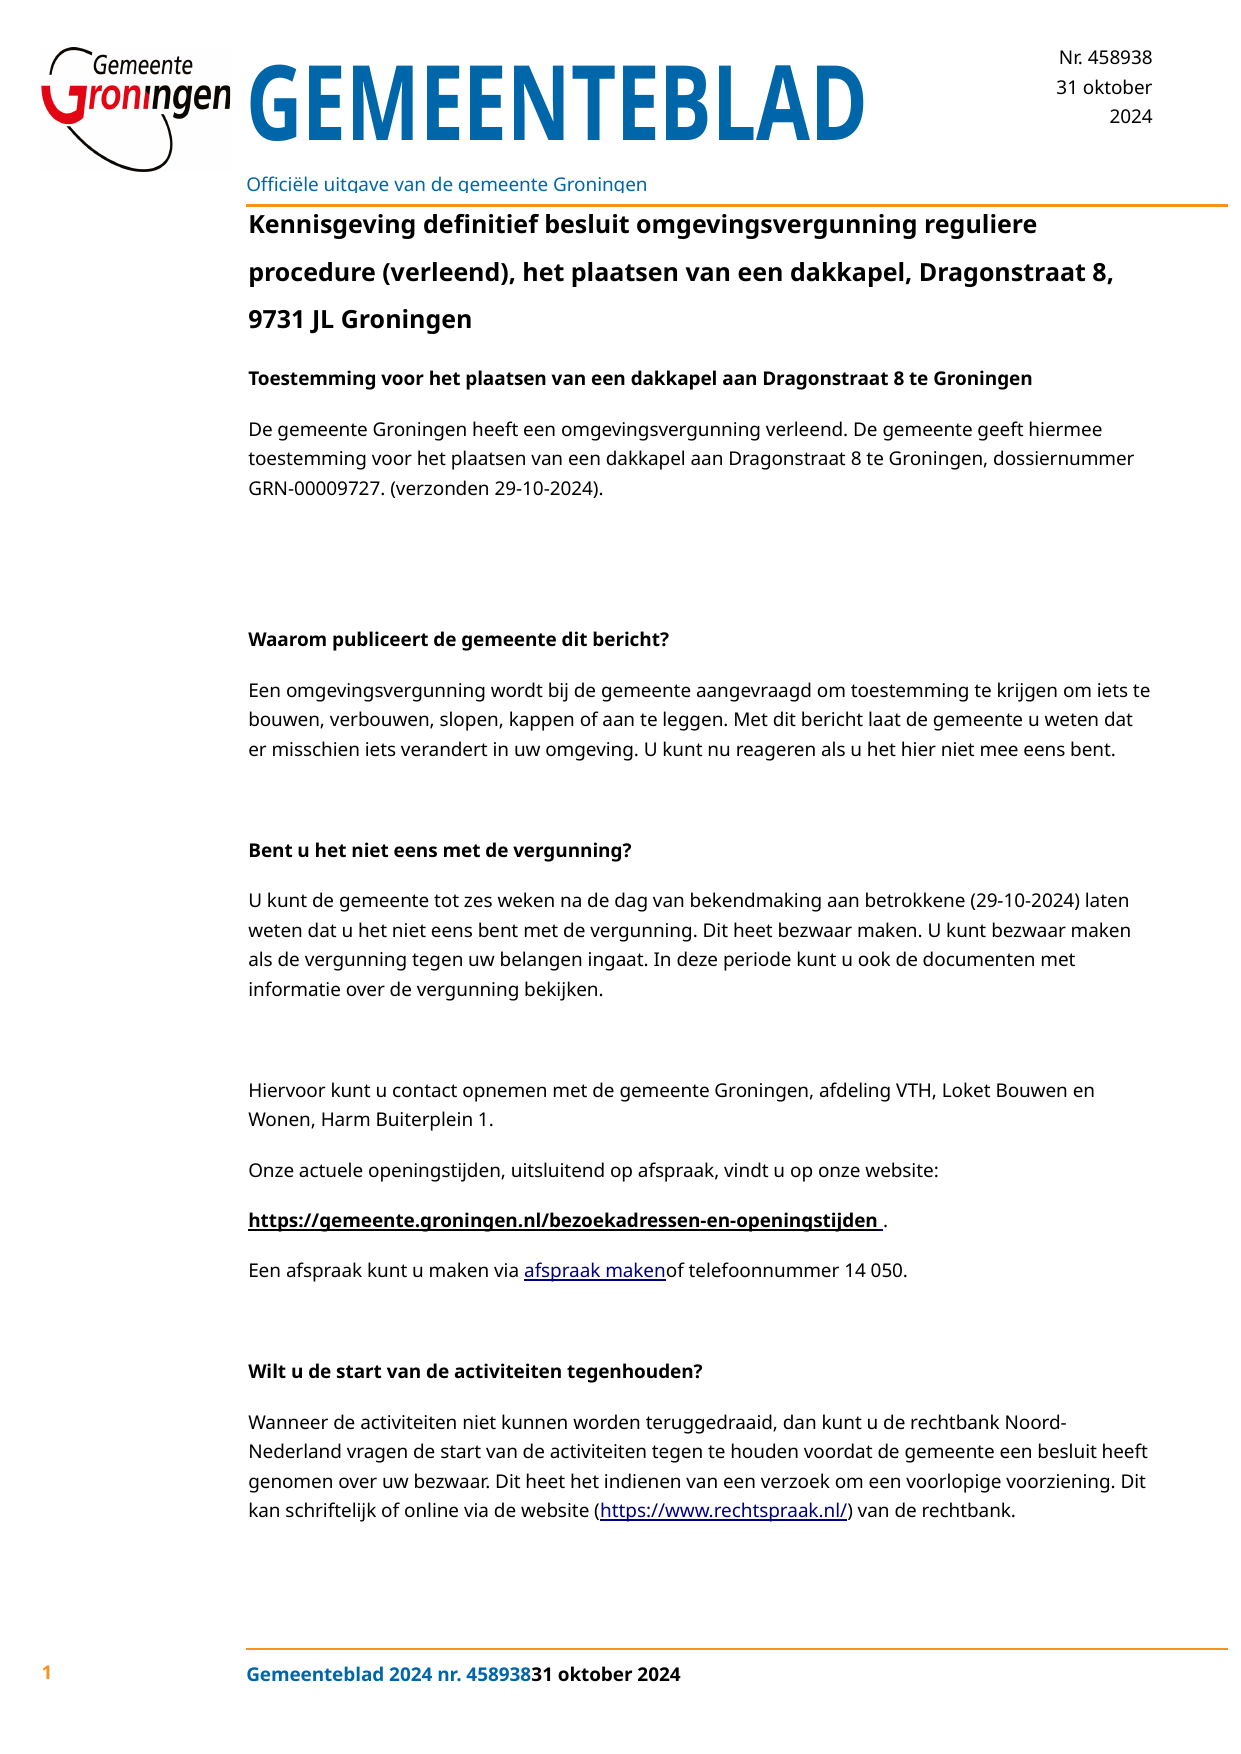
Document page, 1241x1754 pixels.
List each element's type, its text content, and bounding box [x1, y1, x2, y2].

text Onze actuele openingstijden, uitsluitend op afspraak, vindt u op onze website: [248, 1157, 1152, 1182]
text Een omgevingsvergunning wordt bij de gemeente aangevraagd om toestemming te krijgen om iets te bouwen, verbouwen, slopen, kappen of aan te leggen. Met dit bericht laat de gemeente u weten dat er misschien iets verandert in uw omgeving. U kunt nu reageren als u het hier niet mee eens bent. [248, 677, 1152, 762]
text Wilt u de start van de activiteiten tegenhouden? [248, 1358, 1152, 1384]
text Een afspraak kunt u maken via afspraak makenof telefoonnummer 14 050. [248, 1258, 1152, 1283]
text De gemeente Groningen heeft een omgevingsvergunning verleend. De gemeente geeft hiermee toestemming voor het plaatsen van een dakkapel aan Dragonstraat 8 te Groningen, dossiernummer GRN-00009727. (verzonden 29-10-2024). [248, 416, 1152, 501]
text Waarom publiceert de gemeente dit bericht? [248, 626, 1152, 652]
text Kennisgeving definitief besluit omgevingsvergunning reguliere procedure (verleend), het plaatsen van een dakkapel, Dragonstraat 8, 9731 JL Groningen [248, 207, 1152, 336]
text Toestemming voor het plaatsen van een dakkapel aan Dragonstraat 8 te Groningen [248, 366, 1152, 391]
text U kunt de gemeente tot zes weken na de dag van bekendmaking aan betrokkene (29-10-2024) laten weten dat u het niet eens bent met de vergunning. Dit heet bezwaar maken. U kunt bezwaar maken als de vergunning tegen uw belangen ingaat. In deze periode kunt u ook de documenten met informatie over de vergunning bekijken. [248, 887, 1152, 1002]
picture [41, 47, 231, 172]
text Bent u het niet eens met de vergunning? [248, 837, 1152, 862]
text https://gemeente.groningen.nl/bezoekadressen-en-openingstijden . [248, 1207, 1152, 1233]
text Wanneer de activiteiten niet kunnen worden teruggedraaid, dan kunt u de rechtbank Noord-Nederland vragen de start van de activiteiten tegen te houden voordat de gemeente een besluit heeft genomen over uw bezwaar. Dit heet het indienen van een verzoek om een voorlopige voorziening. Dit kan schriftelijk of online via de website (https://www.rechtspraak.nl/) van de rechtbank. [248, 1409, 1152, 1523]
text Hiervoor kunt u contact opnemen met de gemeente Groningen, afdeling VTH, Loket Bouwen en Wonen, Harm Buiterplein 1. [248, 1077, 1152, 1132]
